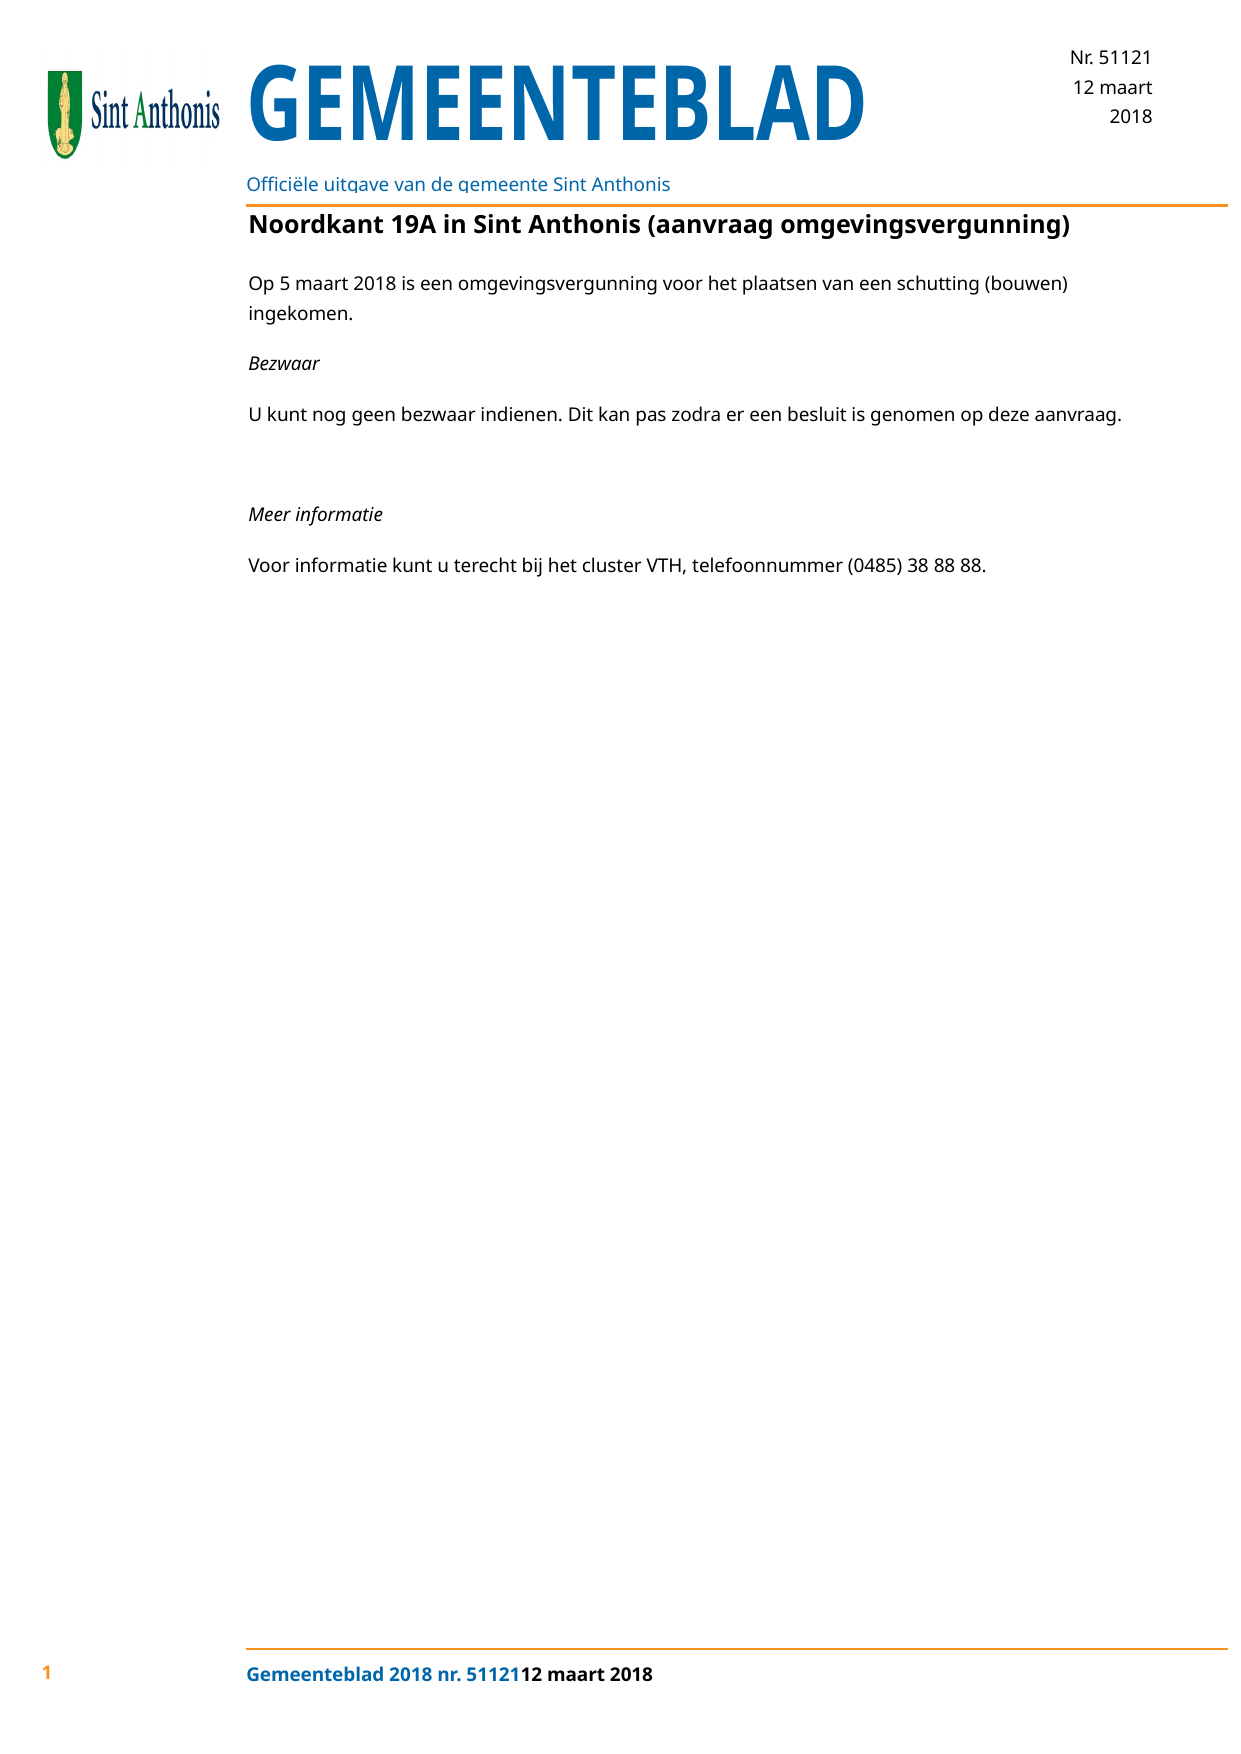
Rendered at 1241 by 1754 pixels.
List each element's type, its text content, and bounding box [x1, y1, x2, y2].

text Op 5 maart 2018 is een omgevingsvergunning voor het plaatsen van een schutting (bouwen) ingekomen. [248, 270, 1152, 326]
picture [41, 47, 231, 172]
text Bezwaar [248, 350, 1152, 376]
text Voor informatie kunt u terecht bij het cluster VTH, telefoonnummer (0485) 38 88 88. [248, 552, 1152, 578]
text Meer informatie [248, 502, 1152, 527]
text U kunt nog geen bezwaar indienen. Dit kan pas zodra er een besluit is genomen op deze aanvraag. [248, 401, 1152, 426]
text Noordkant 19A in Sint Anthonis (aanvraag omgevingsvergunning) [248, 207, 1152, 241]
